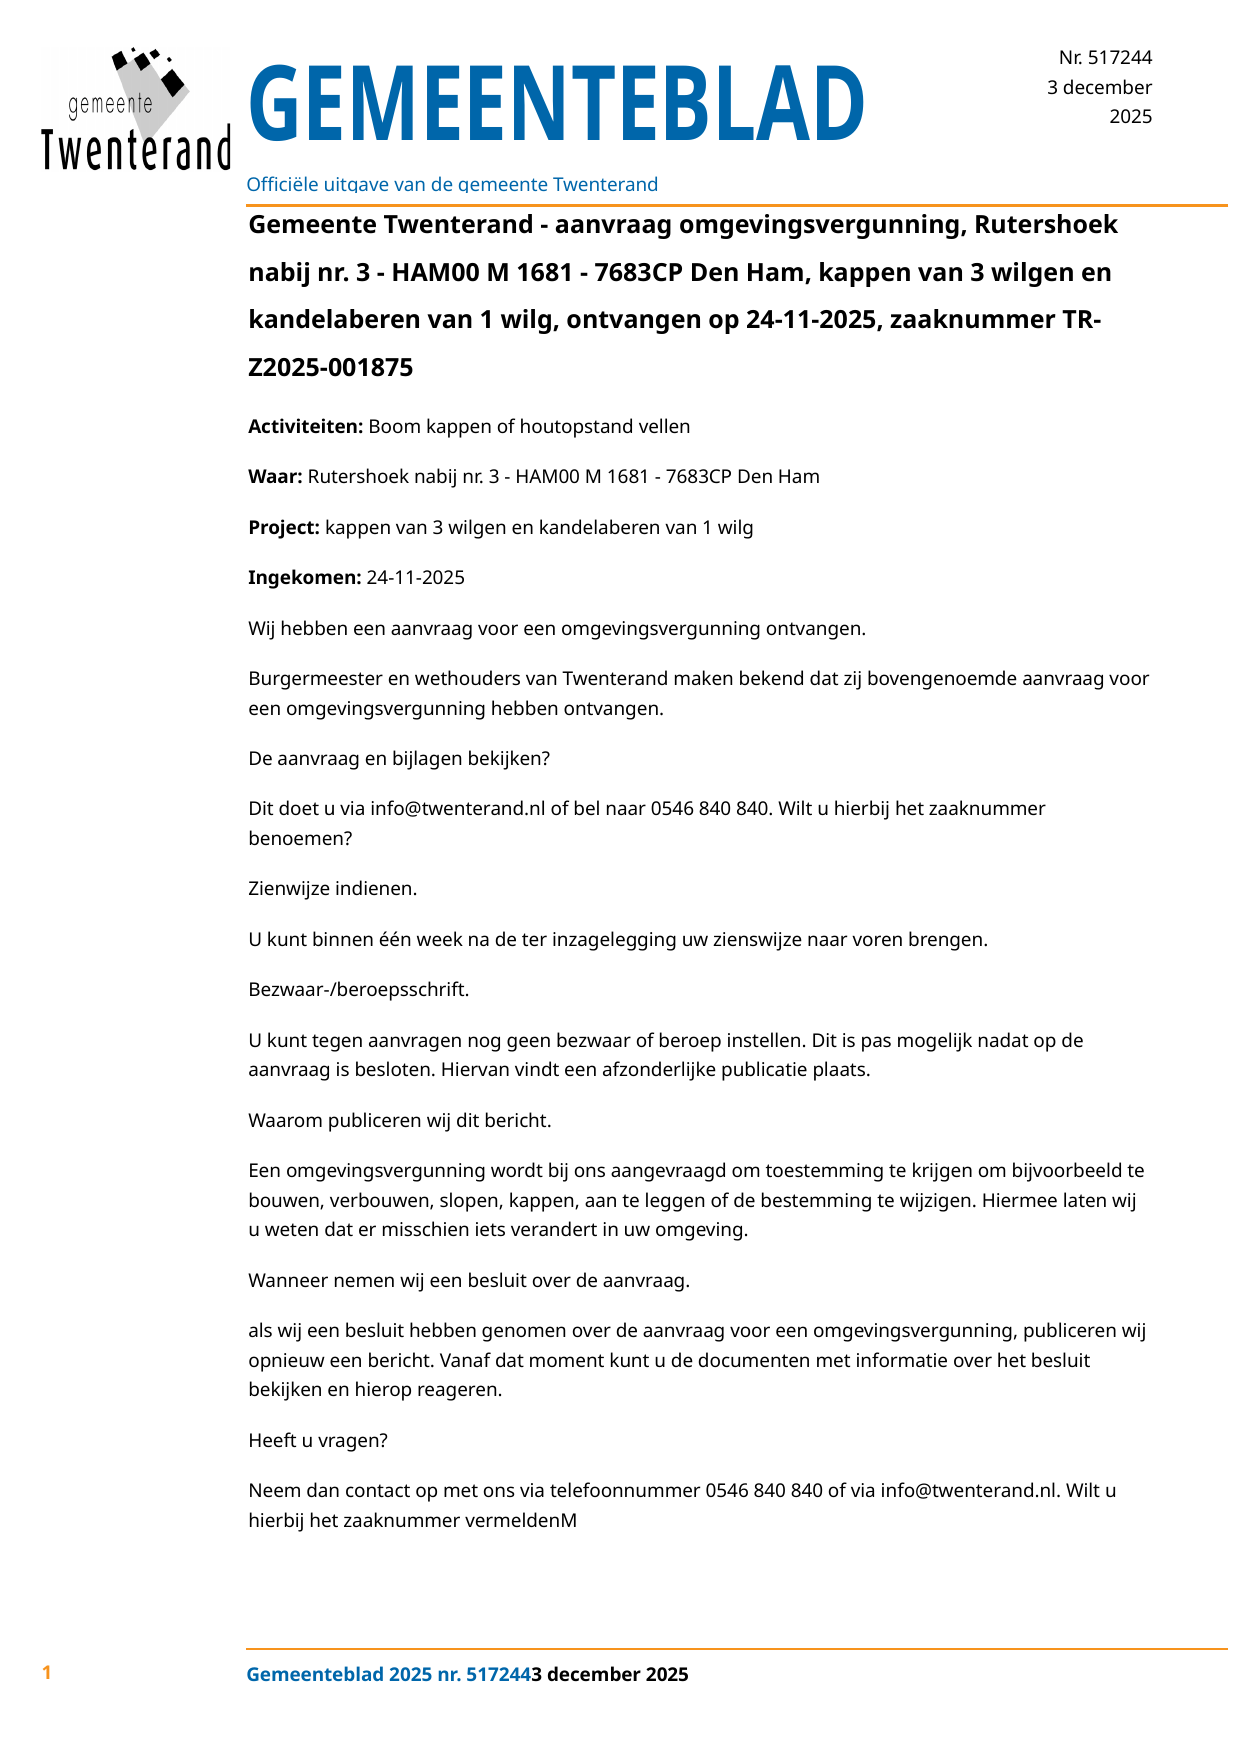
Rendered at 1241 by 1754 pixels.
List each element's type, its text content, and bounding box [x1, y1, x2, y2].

text Ingekomen: 24-11-2025 [248, 564, 1152, 590]
text Activiteiten: Boom kappen of houtopstand vellen [248, 413, 1152, 439]
text Heeft u vragen? [248, 1427, 1152, 1453]
text Wanneer nemen wij een besluit over de aanvraag. [248, 1267, 1152, 1293]
text Waar: Rutershoek nabij nr. 3 - HAM00 M 1681 - 7683CP Den Ham [248, 463, 1152, 489]
text Gemeente Twenterand - aanvraag omgevingsvergunning, Rutershoek nabij nr. 3 - HAM00 M 1681 - 7683CP Den Ham, kappen van 3 wilgen en kandelaberen van 1 wilg, ontvangen op 24-11-2025, zaaknummer TR-Z2025-001875 [248, 207, 1152, 384]
text Project: kappen van 3 wilgen en kandelaberen van 1 wilg [248, 514, 1152, 540]
text Burgermeester en wethouders van Twenterand maken bekend dat zij bovengenoemde aanvraag voor een omgevingsvergunning hebben ontvangen. [248, 665, 1152, 721]
text als wij een besluit hebben genomen over de aanvraag voor een omgevingsvergunning, publiceren wij opnieuw een bericht. Vanaf dat moment kunt u de documenten met informatie over het besluit bekijken en hierop reageren. [248, 1317, 1152, 1402]
picture [41, 47, 231, 172]
text U kunt binnen één week na de ter inzagelegging uw zienswijze naar voren brengen. [248, 926, 1152, 952]
text Dit doet u via info@twenterand.nl of bel naar 0546 840 840. Wilt u hierbij het zaaknummer benoemen? [248, 796, 1152, 851]
text Wij hebben een aanvraag voor een omgevingsvergunning ontvangen. [248, 615, 1152, 641]
text Neem dan contact op met ons via telefoonnummer 0546 840 840 of via info@twenterand.nl. Wilt u hierbij het zaaknummer vermeldenM [248, 1477, 1152, 1533]
text Zienwijze indienen. [248, 876, 1152, 901]
text Bezwaar-/beroepsschrift. [248, 976, 1152, 1002]
text De aanvraag en bijlagen bekijken? [248, 745, 1152, 771]
text U kunt tegen aanvragen nog geen bezwaar of beroep instellen. Dit is pas mogelijk nadat op de aanvraag is besloten. Hiervan vindt een afzonderlijke publicatie plaats. [248, 1027, 1152, 1082]
text Een omgevingsvergunning wordt bij ons aangevraagd om toestemming te krijgen om bijvoorbeeld te bouwen, verbouwen, slopen, kappen, aan te leggen of de bestemming te wijzigen. Hiermee laten wij u weten dat er misschien iets verandert in uw omgeving. [248, 1157, 1152, 1242]
text Waarom publiceren wij dit bericht. [248, 1107, 1152, 1133]
